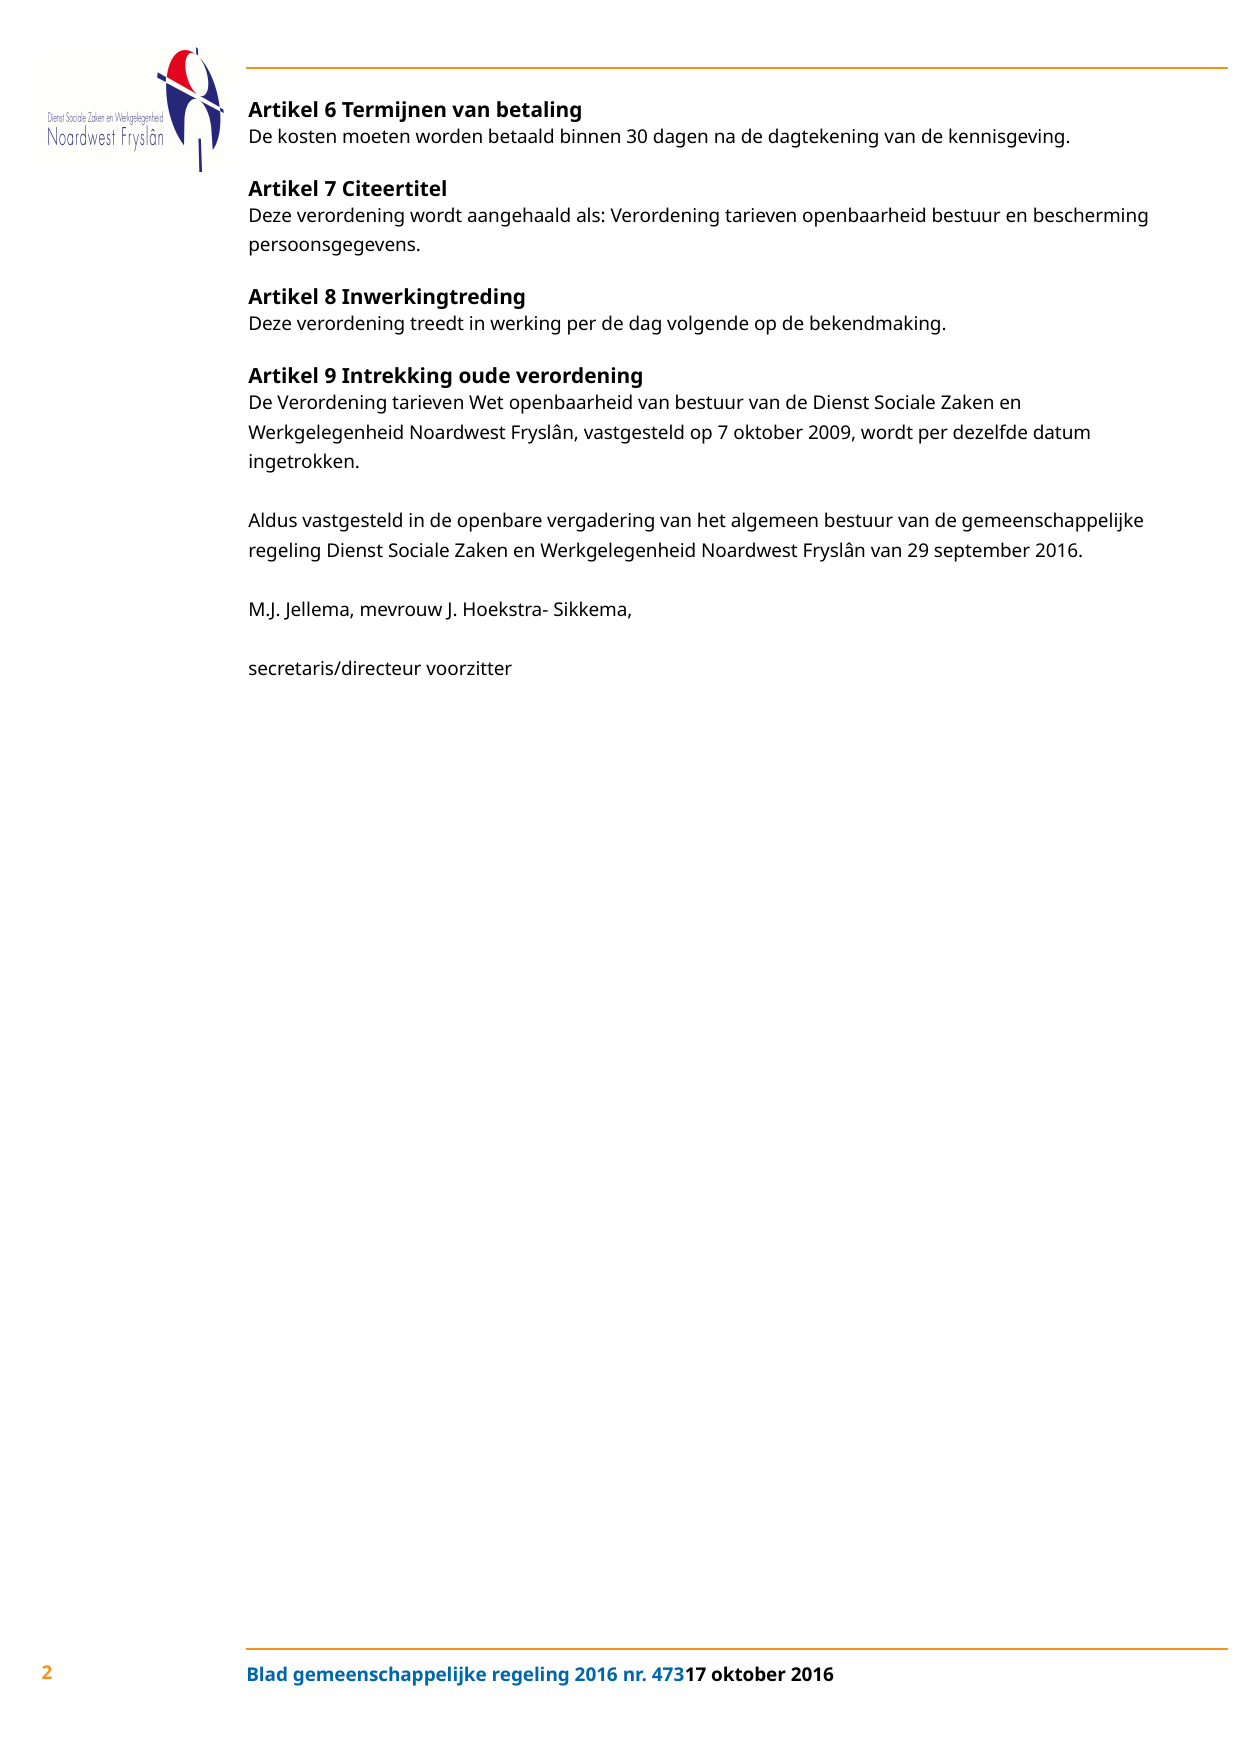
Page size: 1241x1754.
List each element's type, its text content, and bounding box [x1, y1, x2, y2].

text M.J. Jellema, mevrouw J. Hoekstra- Sikkema, [248, 596, 1152, 622]
text Artikel 9 Intrekking oude verordening [248, 361, 1152, 389]
text Artikel 6 Termijnen van betaling [248, 95, 1152, 123]
text Artikel 7 Citeertitel [248, 174, 1152, 202]
text Aldus vastgesteld in de openbare vergadering van het algemeen bestuur van de gemeenschappelijke regeling Dienst Sociale Zaken en Werkgelegenheid Noardwest Fryslân van 29 september 2016. [248, 508, 1152, 563]
picture [41, 47, 231, 172]
text De kosten moeten worden betaald binnen 30 dagen na de dagtekening van de kennisgeving. [248, 123, 1152, 149]
text secretaris/directeur voorzitter [248, 656, 1152, 681]
text Deze verordening treedt in werking per de dag volgende op de bekendmaking. [248, 311, 1152, 336]
text De Verordening tarieven Wet openbaarheid van bestuur van de Dienst Sociale Zaken en Werkgelegenheid Noardwest Fryslân, vastgesteld op 7 oktober 2009, wordt per dezelfde datum ingetrokken. [248, 389, 1152, 474]
text Artikel 8 Inwerkingtreding [248, 282, 1152, 311]
text Deze verordening wordt aangehaald als: Verordening tarieven openbaarheid bestuur en bescherming persoonsgegevens. [248, 202, 1152, 257]
